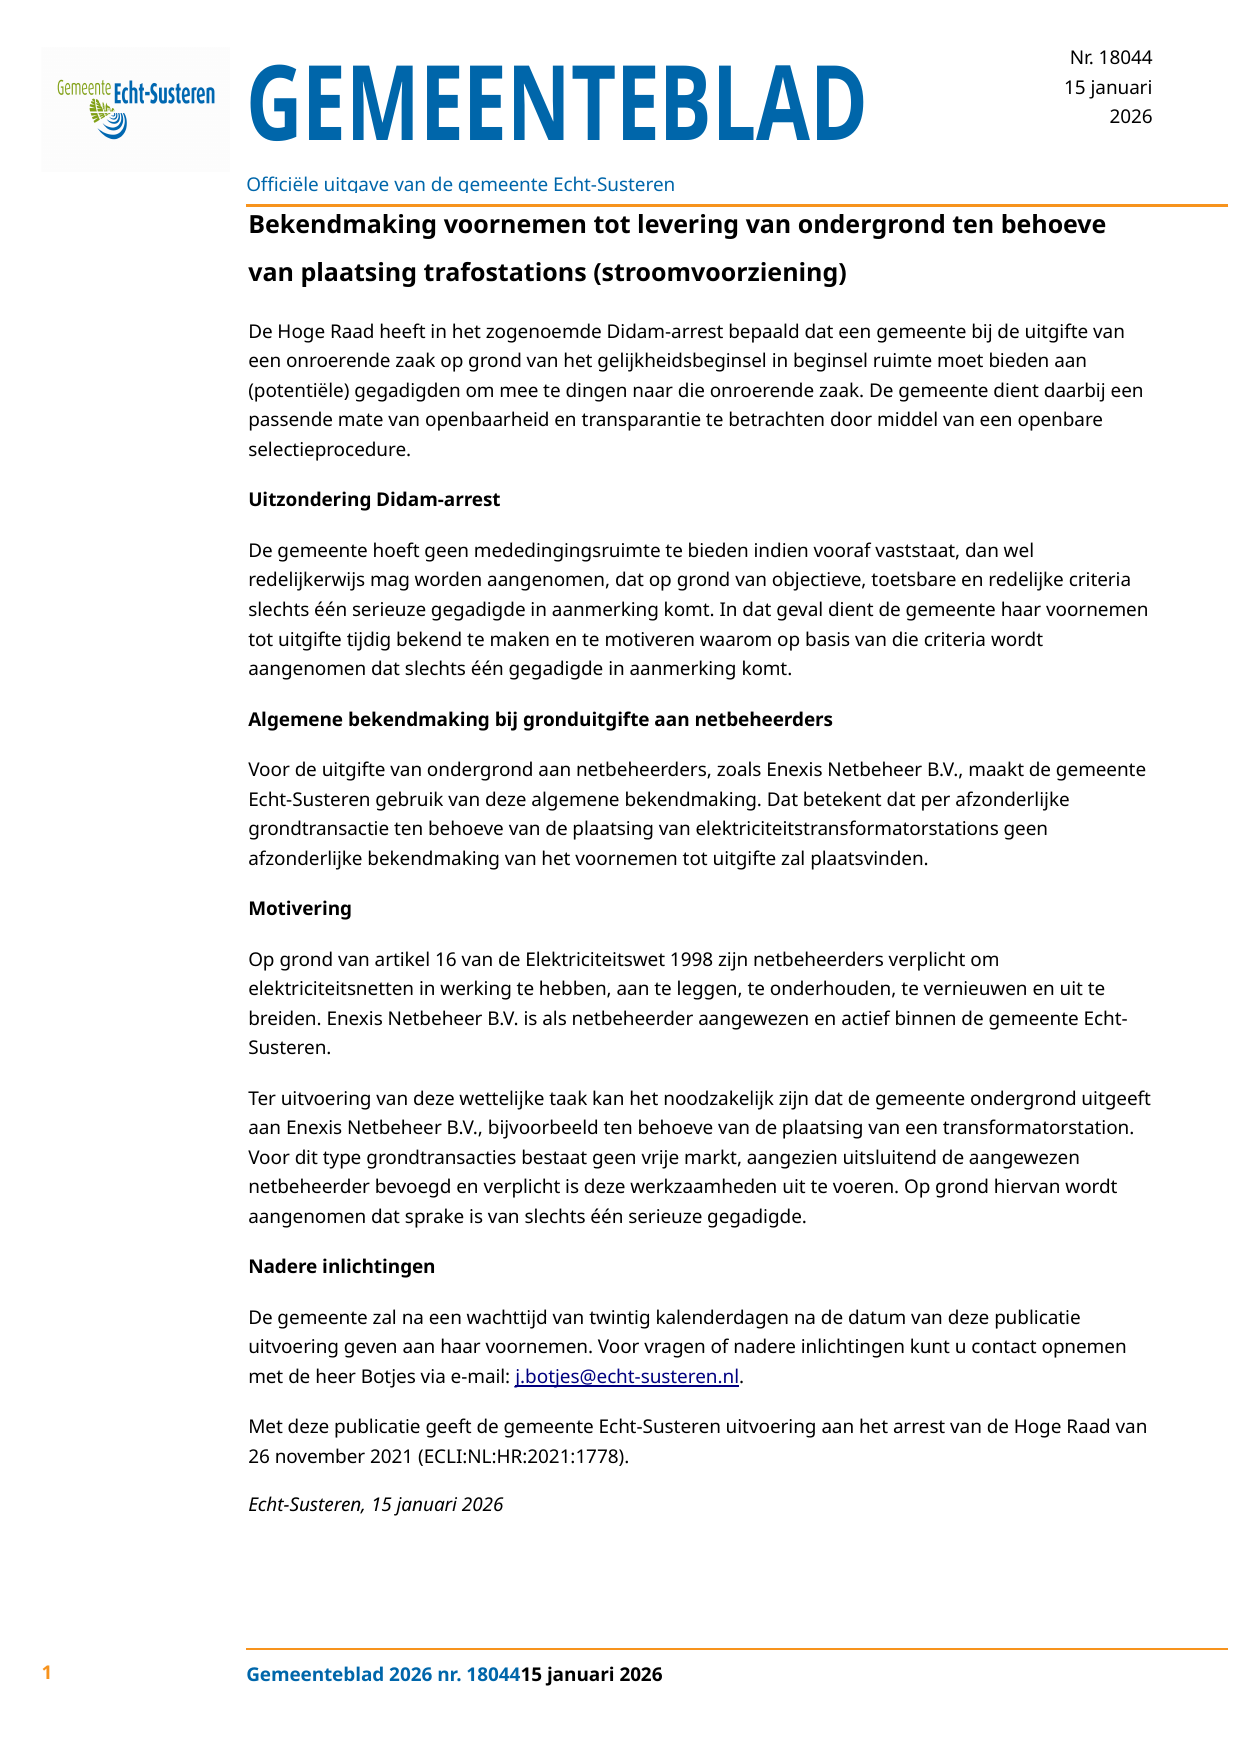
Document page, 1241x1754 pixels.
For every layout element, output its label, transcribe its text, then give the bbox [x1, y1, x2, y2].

text De gemeente zal na een wachttijd van twintig kalenderdagen na de datum van deze publicatie uitvoering geven aan haar voornemen. Voor vragen of nadere inlichtingen kunt u contact opnemen met de heer Botjes via e-mail: j.botjes@echt-susteren.nl. [248, 1304, 1152, 1389]
text Uitzondering Didam-arrest [248, 487, 1152, 512]
text Echt-Susteren, 15 januari 2026 [248, 1491, 1152, 1517]
text Algemene bekendmaking bij gronduitgifte aan netbeheerders [248, 706, 1152, 732]
text De gemeente hoeft geen mededingingsruimte te bieden indien vooraf vaststaat, dan wel redelijkerwijs mag worden aangenomen, dat op grond van objectieve, toetsbare en redelijke criteria slechts één serieuze gegadigde in aanmerking komt. In dat geval dient de gemeente haar voornemen tot uitgifte tijdig bekend te maken en te motiveren waarom op basis van die criteria wordt aangenomen dat slechts één gegadigde in aanmerking komt. [248, 537, 1152, 681]
text Nadere inlichtingen [248, 1254, 1152, 1279]
text De Hoge Raad heeft in het zogenoemde Didam-arrest bepaald dat een gemeente bij de uitgifte van een onroerende zaak op grond van het gelijkheidsbeginsel in beginsel ruimte moet bieden aan (potentiële) gegadigden om mee te dingen naar die onroerende zaak. De gemeente dient daarbij een passende mate van openbaarheid en transparantie te betrachten door middel van een openbare selectieprocedure. [248, 318, 1152, 462]
text Motivering [248, 895, 1152, 921]
text Op grond van artikel 16 van de Elektriciteitswet 1998 zijn netbeheerders verplicht om elektriciteitsnetten in werking te hebben, aan te leggen, te onderhouden, te vernieuwen en uit te breiden. Enexis Netbeheer B.V. is als netbeheerder aangewezen en actief binnen de gemeente Echt-Susteren. [248, 946, 1152, 1060]
text Bekendmaking voornemen tot levering van ondergrond ten behoeve van plaatsing trafostations (stroomvoorziening) [248, 207, 1152, 288]
picture [41, 47, 231, 172]
text Met deze publicatie geeft de gemeente Echt-Susteren uitvoering aan het arrest van de Hoge Raad van 26 november 2021 (ECLI:NL:HR:2021:1778). [248, 1414, 1152, 1469]
text Ter uitvoering van deze wettelijke taak kan het noodzakelijk zijn dat de gemeente ondergrond uitgeeft aan Enexis Netbeheer B.V., bijvoorbeeld ten behoeve van de plaatsing van een transformatorstation. Voor dit type grondtransacties bestaat geen vrije markt, aangezien uitsluitend de aangewezen netbeheerder bevoegd en verplicht is deze werkzaamheden uit te voeren. Op grond hiervan wordt aangenomen dat sprake is van slechts één serieuze gegadigde. [248, 1085, 1152, 1229]
text Voor de uitgifte van ondergrond aan netbeheerders, zoals Enexis Netbeheer B.V., maakt de gemeente Echt-Susteren gebruik van deze algemene bekendmaking. Dat betekent dat per afzonderlijke grondtransactie ten behoeve van de plaatsing van elektriciteitstransformatorstations geen afzonderlijke bekendmaking van het voornemen tot uitgifte zal plaatsvinden. [248, 756, 1152, 871]
